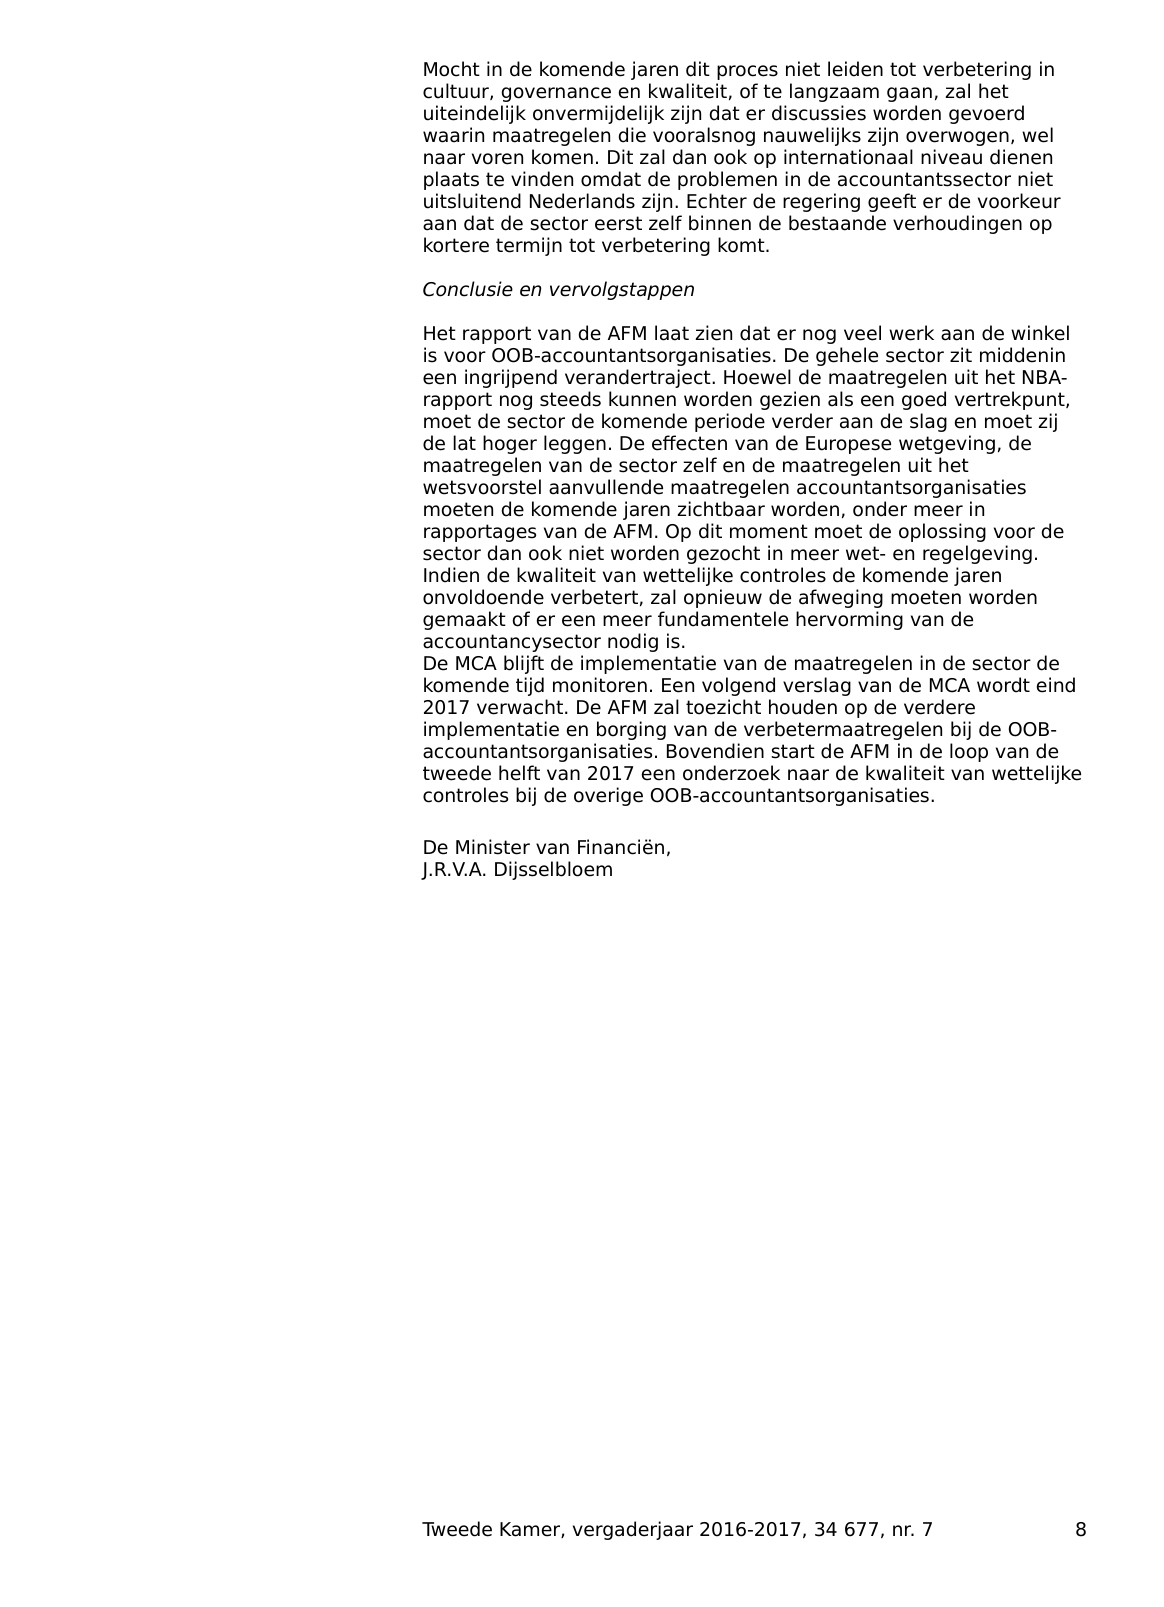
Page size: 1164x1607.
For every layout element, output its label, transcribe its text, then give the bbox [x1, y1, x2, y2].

subtitle Conclusie en vervolgstappen [422, 279, 1087, 301]
text Mocht in de komende jaren dit proces niet leiden tot verbetering in cultuur, governance en kwaliteit, of te langzaam gaan, zal het uiteindelijk onvermijdelijk zijn dat er discussies worden gevoerd waarin maatregelen die vooralsnog nauwelijks zijn overwogen, wel naar voren komen. Dit zal dan ook op internationaal niveau dienen plaats te vinden omdat de problemen in de accountantssector niet uitsluitend Nederlands zijn. Echter de regering geeft er de voorkeur aan dat de sector eerst zelf binnen de bestaande verhoudingen op kortere termijn tot verbetering komt. [422, 59, 1087, 257]
text De MCA blijft de implementatie van de maatregelen in de sector de komende tijd monitoren. Een volgend verslag van de MCA wordt eind 2017 verwacht. De AFM zal toezicht houden op de verdere implementatie en borging van de verbetermaatregelen bij de OOB-accountantsorganisaties. Bovendien start de AFM in de loop van de tweede helft van 2017 een onderzoek naar de kwaliteit van wettelijke controles bij de overige OOB-accountantsorganisaties. [422, 653, 1087, 807]
text De Minister van Financiën, J.R.V.A. Dijsselbloem [422, 837, 1087, 881]
text Het rapport van de AFM laat zien dat er nog veel werk aan de winkel is voor OOB-accountantsorganisaties. De gehele sector zit middenin een ingrijpend verandertraject. Hoewel de maatregelen uit het NBA-rapport nog steeds kunnen worden gezien als een goed vertrekpunt, moet de sector de komende periode verder aan de slag en moet zij de lat hoger leggen. De effecten van de Europese wetgeving, de maatregelen van de sector zelf en de maatregelen uit het wetsvoorstel aanvullende maatregelen accountantsorganisaties moeten de komende jaren zichtbaar worden, onder meer in rapportages van de AFM. Op dit moment moet de oplossing voor de sector dan ook niet worden gezocht in meer wet- en regelgeving. Indien de kwaliteit van wettelijke controles de komende jaren onvoldoende verbetert, zal opnieuw de afweging moeten worden gemaakt of er een meer fundamentele hervorming van de accountancysector nodig is. [422, 323, 1087, 653]
